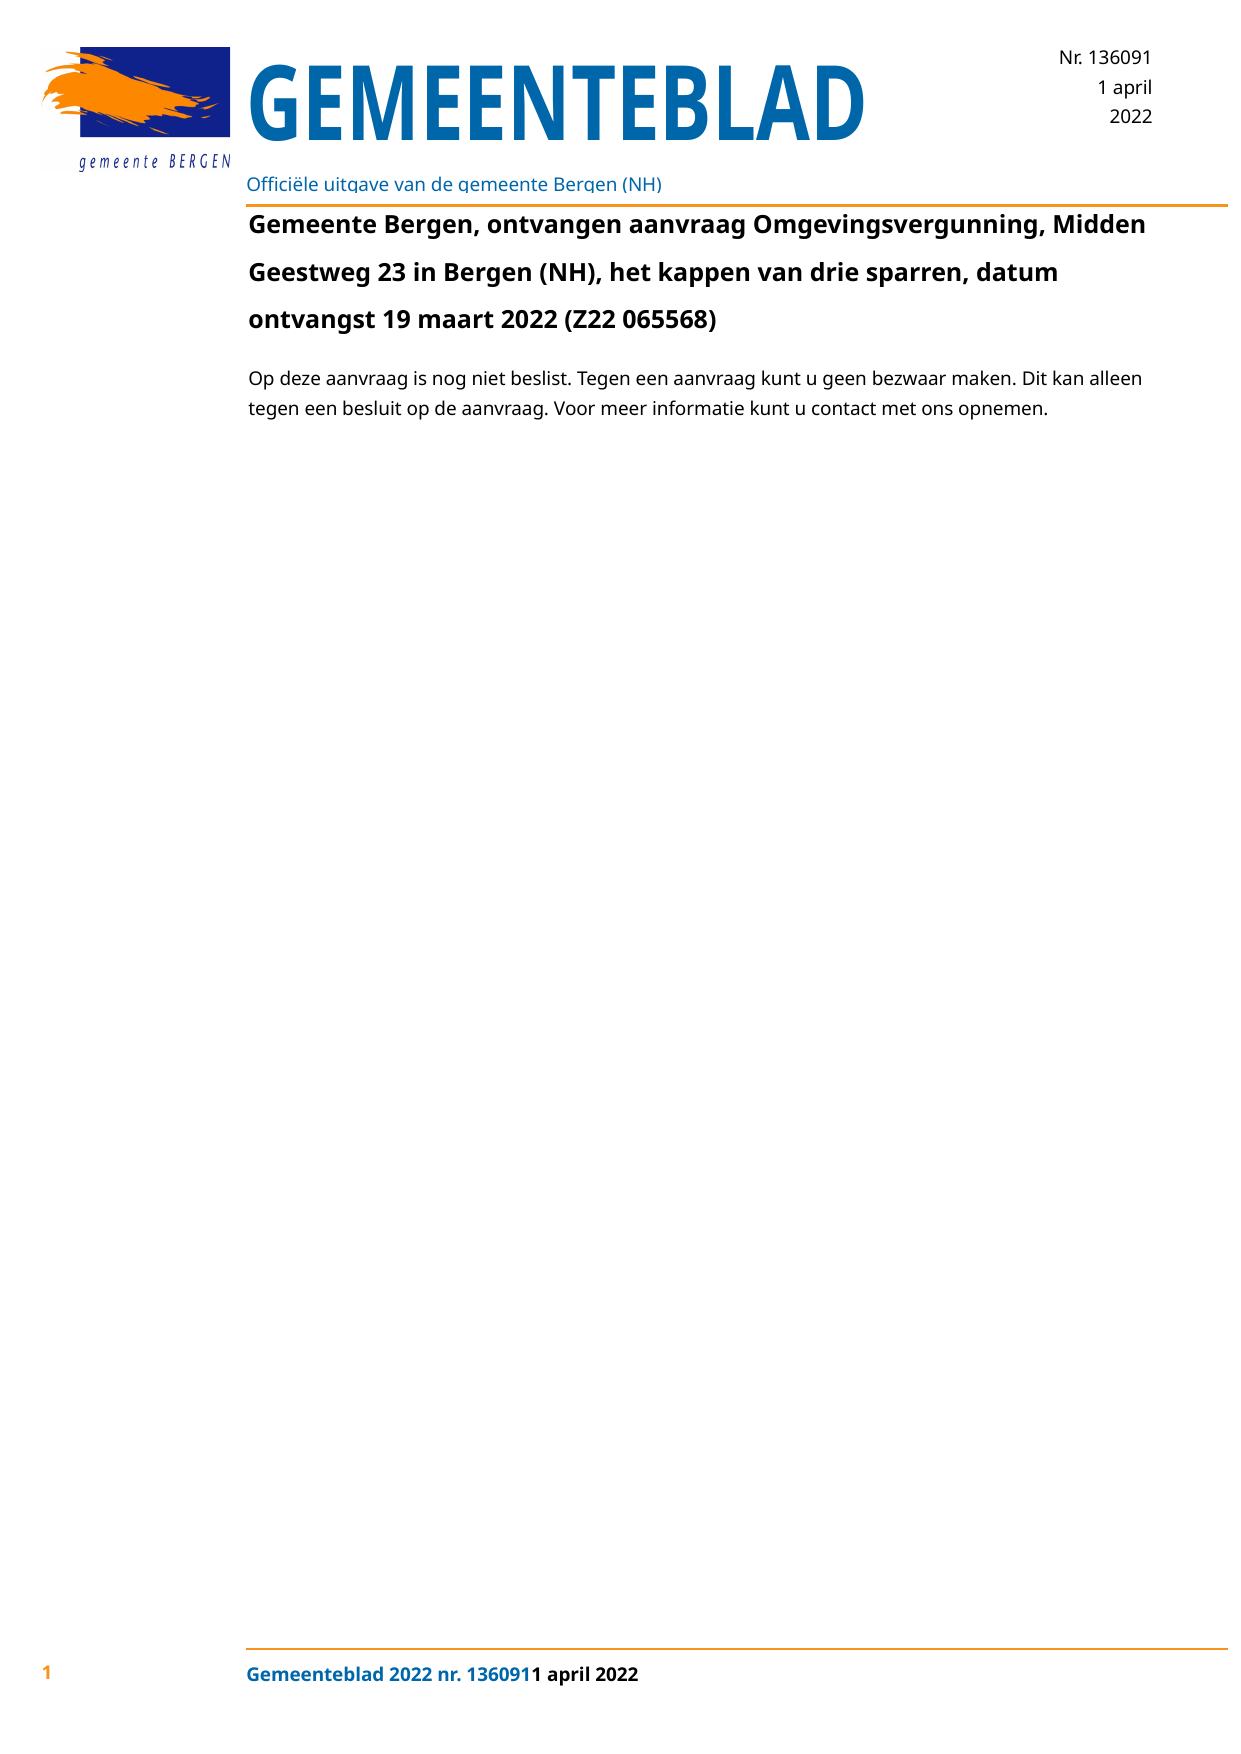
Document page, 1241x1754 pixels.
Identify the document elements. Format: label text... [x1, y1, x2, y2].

picture [41, 47, 231, 172]
text Op deze aanvraag is nog niet beslist. Tegen een aanvraag kunt u geen bezwaar maken. Dit kan alleen tegen een besluit op de aanvraag. Voor meer informatie kunt u contact met ons opnemen. [248, 366, 1152, 421]
text Gemeente Bergen, ontvangen aanvraag Omgevingsvergunning, Midden Geestweg 23 in Bergen (NH), het kappen van drie sparren, datum ontvangst 19 maart 2022 (Z22 065568) [248, 207, 1152, 336]
